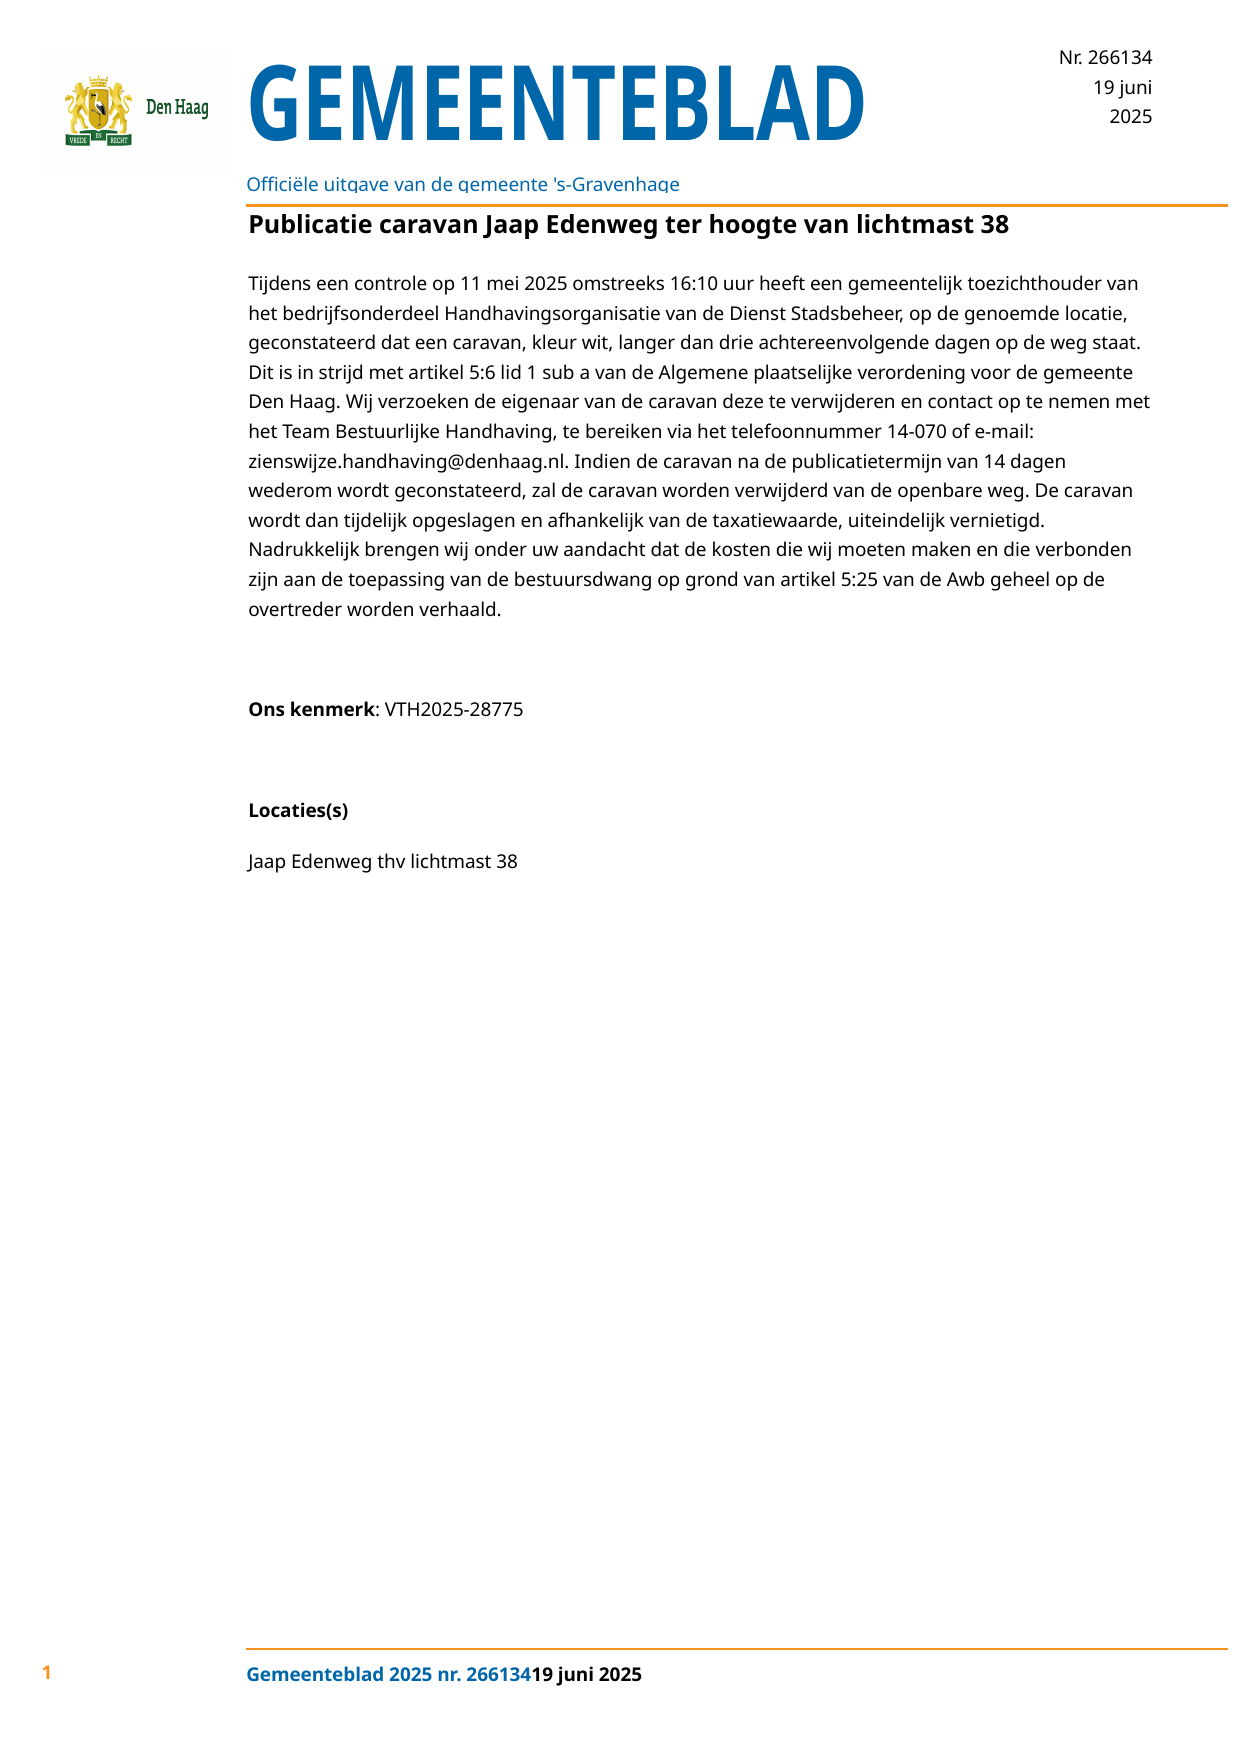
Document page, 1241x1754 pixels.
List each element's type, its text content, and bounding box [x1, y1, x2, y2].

picture [41, 47, 231, 172]
text Ons kenmerk: VTH2025-28775 [248, 697, 1152, 722]
text Publicatie caravan Jaap Edenweg ter hoogte van lichtmast 38 [248, 207, 1152, 241]
text Tijdens een controle op 11 mei 2025 omstreeks 16:10 uur heeft een gemeentelijk toezichthouder van het bedrijfsonderdeel Handhavingsorganisatie van de Dienst Stadsbeheer, op de genoemde locatie, geconstateerd dat een caravan, kleur wit, langer dan drie achtereenvolgende dagen op de weg staat. Dit is in strijd met artikel 5:6 lid 1 sub a van de Algemene plaatselijke verordening voor de gemeente Den Haag. Wij verzoeken de eigenaar van de caravan deze te verwijderen en contact op te nemen met het Team Bestuurlijke Handhaving, te bereiken via het telefoonnummer 14-070 of e-mail: zienswijze.handhaving@denhaag.nl. Indien de caravan na de publicatietermijn van 14 dagen wederom wordt geconstateerd, zal de caravan worden verwijderd van de openbare weg. De caravan wordt dan tijdelijk opgeslagen en afhankelijk van de taxatiewaarde, uiteindelijk vernietigd. Nadrukkelijk brengen wij onder uw aandacht dat de kosten die wij moeten maken en die verbonden zijn aan de toepassing van de bestuursdwang op grond van artikel 5:25 van de Awb geheel op de overtreder worden verhaald. [248, 270, 1152, 621]
text Jaap Edenweg thv lichtmast 38 [248, 848, 1152, 873]
text Locaties(s) [248, 797, 1152, 823]
